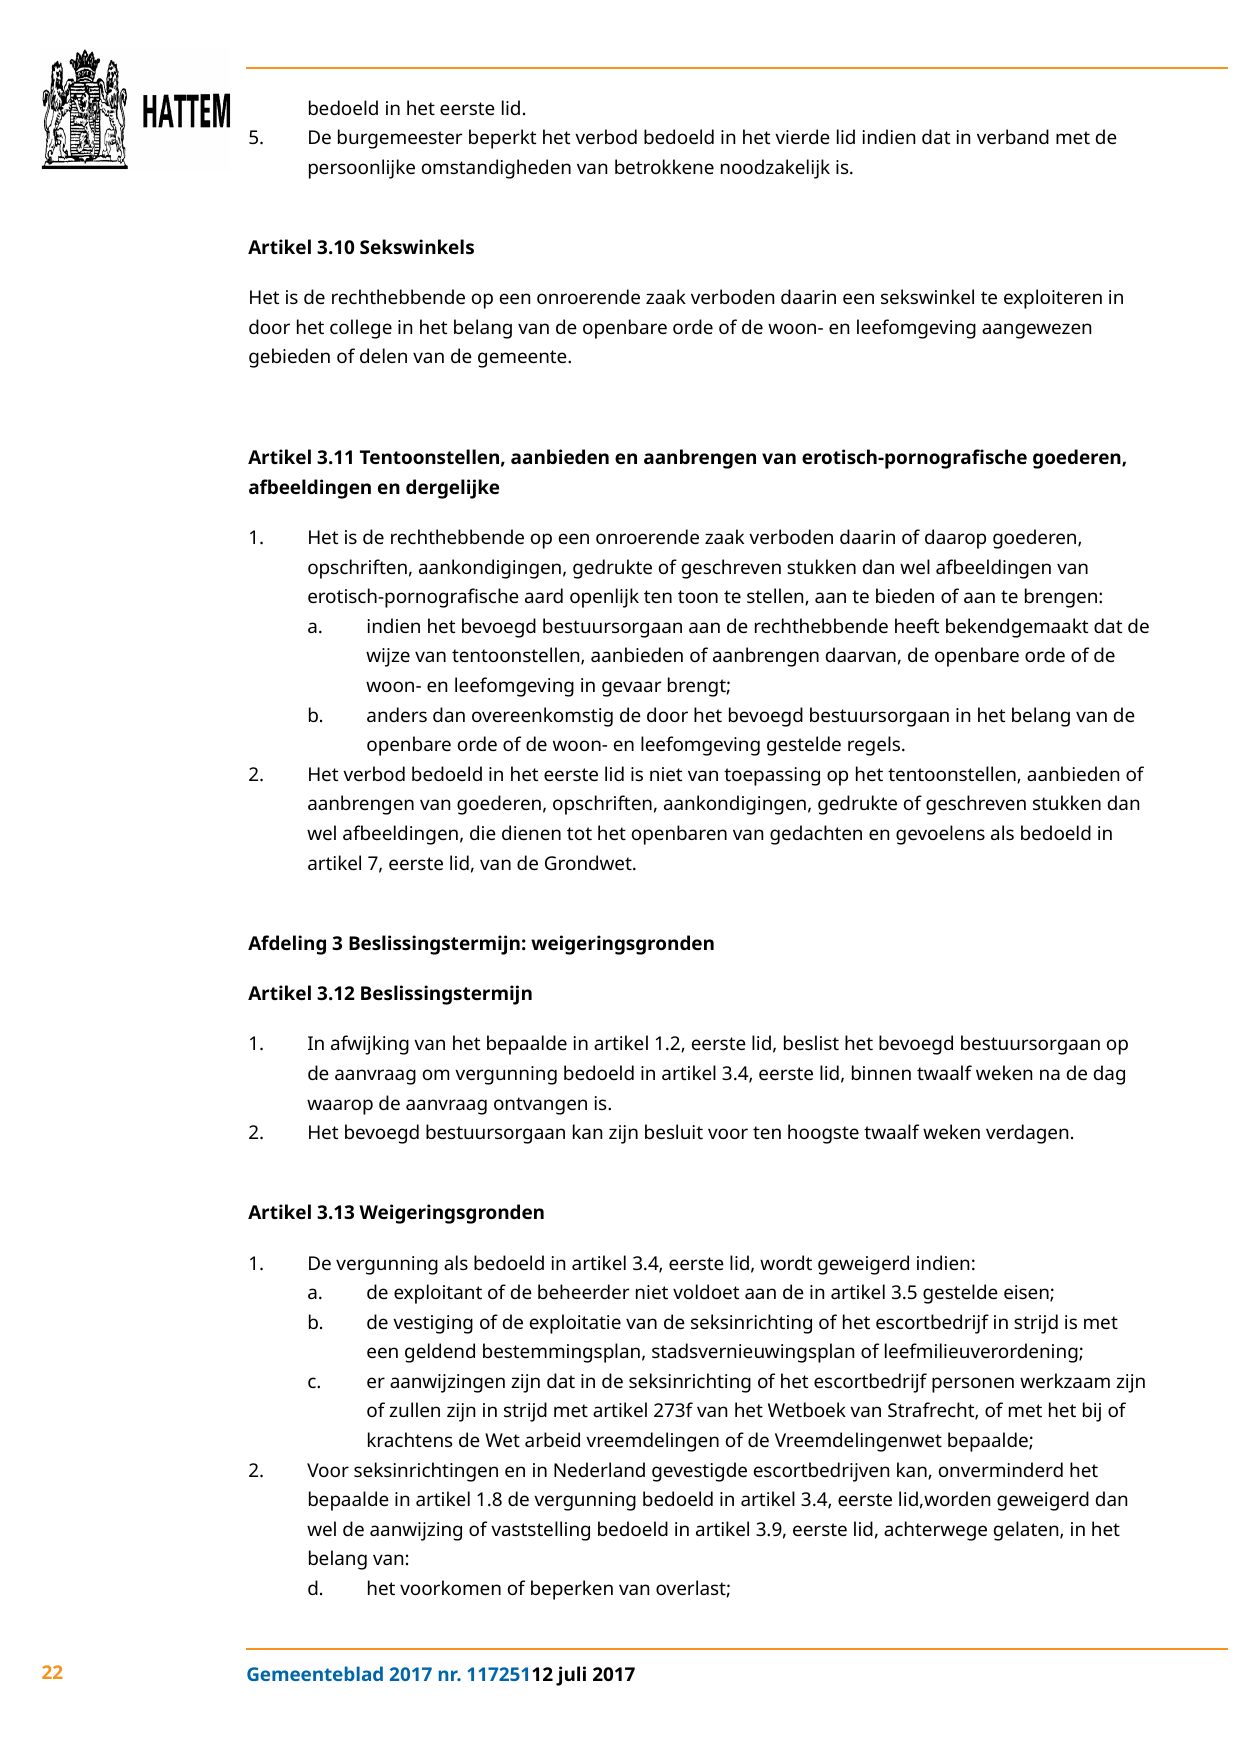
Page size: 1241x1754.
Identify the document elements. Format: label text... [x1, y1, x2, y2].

picture [41, 47, 231, 172]
list bedoeld in het eerste lid. [248, 95, 1152, 121]
text Artikel 3.11 Tentoonstellen, aanbieden en aanbrengen van erotisch-pornografische goederen, afbeeldingen en dergelijke [248, 444, 1152, 500]
list het voorkomen of beperken van overlast; [307, 1575, 1152, 1601]
text Artikel 3.10 Sekswinkels [248, 234, 1152, 260]
list De burgemeester beperkt het verbod bedoeld in het vierde lid indien dat in verband met de persoonlijke omstandigheden van betrokkene noodzakelijk is. [248, 124, 1152, 180]
text Het is de rechthebbende op een onroerende zaak verboden daarin een sekswinkel te exploiteren in door het college in het belang van de openbare orde of de woon- en leefomgeving aangewezen gebieden of delen van de gemeente. [248, 284, 1152, 369]
list Het bevoegd bestuursorgaan kan zijn besluit voor ten hoogste twaalf weken verdagen. [248, 1119, 1152, 1145]
list In afwijking van het bepaalde in artikel 1.2, eerste lid, beslist het bevoegd bestuursorgaan op de aanvraag om vergunning bedoeld in artikel 3.4, eerste lid, binnen twaalf weken na de dag waarop de aanvraag ontvangen is. [248, 1031, 1152, 1116]
text Afdeling 3 Beslissingstermijn: weigeringsgronden [248, 930, 1152, 956]
text Artikel 3.13 Weigeringsgronden [248, 1199, 1152, 1225]
list indien het bevoegd bestuursorgaan aan de rechthebbende heeft bekendgemaakt dat de wijze van tentoonstellen, aanbieden of aanbrengen daarvan, de openbare orde of de woon- en leefomgeving in gevaar brengt; [307, 613, 1152, 698]
list de vestiging of de exploitatie van de seksinrichting of het escortbedrijf in strijd is met een geldend bestemmingsplan, stadsvernieuwingsplan of leefmilieuverordening; [307, 1309, 1152, 1364]
list De vergunning als bedoeld in artikel 3.4, eerste lid, wordt geweigerd indien: [248, 1250, 1152, 1276]
list de exploitant of de beheerder niet voldoet aan de in artikel 3.5 gestelde eisen; [307, 1279, 1152, 1305]
list Voor seksinrichtingen en in Nederland gevestigde escortbedrijven kan, onverminderd het bepaalde in artikel 1.8 de vergunning bedoeld in artikel 3.4, eerste lid,worden geweigerd dan wel de aanwijzing of vaststelling bedoeld in artikel 3.9, eerste lid, achterwege gelaten, in het belang van: [248, 1457, 1152, 1571]
list Het is de rechthebbende op een onroerende zaak verboden daarin of daarop goederen, opschriften, aankondigingen, gedrukte of geschreven stukken dan wel afbeeldingen van erotisch-pornografische aard openlijk ten toon te stellen, aan te bieden of aan te brengen: [248, 524, 1152, 609]
text Artikel 3.12 Beslissingstermijn [248, 980, 1152, 1006]
list Het verbod bedoeld in het eerste lid is niet van toepassing op het tentoonstellen, aanbieden of aanbrengen van goederen, opschriften, aankondigingen, gedrukte of geschreven stukken dan wel afbeeldingen, die dienen tot het openbaren van gedachten en gevoelens als bedoeld in artikel 7, eerste lid, van de Grondwet. [248, 761, 1152, 876]
list anders dan overeenkomstig de door het bevoegd bestuursorgaan in het belang van de openbare orde of de woon- en leefomgeving gestelde regels. [307, 702, 1152, 757]
list er aanwijzingen zijn dat in de seksinrichting of het escortbedrijf personen werkzaam zijn of zullen zijn in strijd met artikel 273f van het Wetboek van Strafrecht, of met het bij of krachtens de Wet arbeid vreemdelingen of de Vreemdelingenwet bepaalde; [307, 1368, 1152, 1453]
